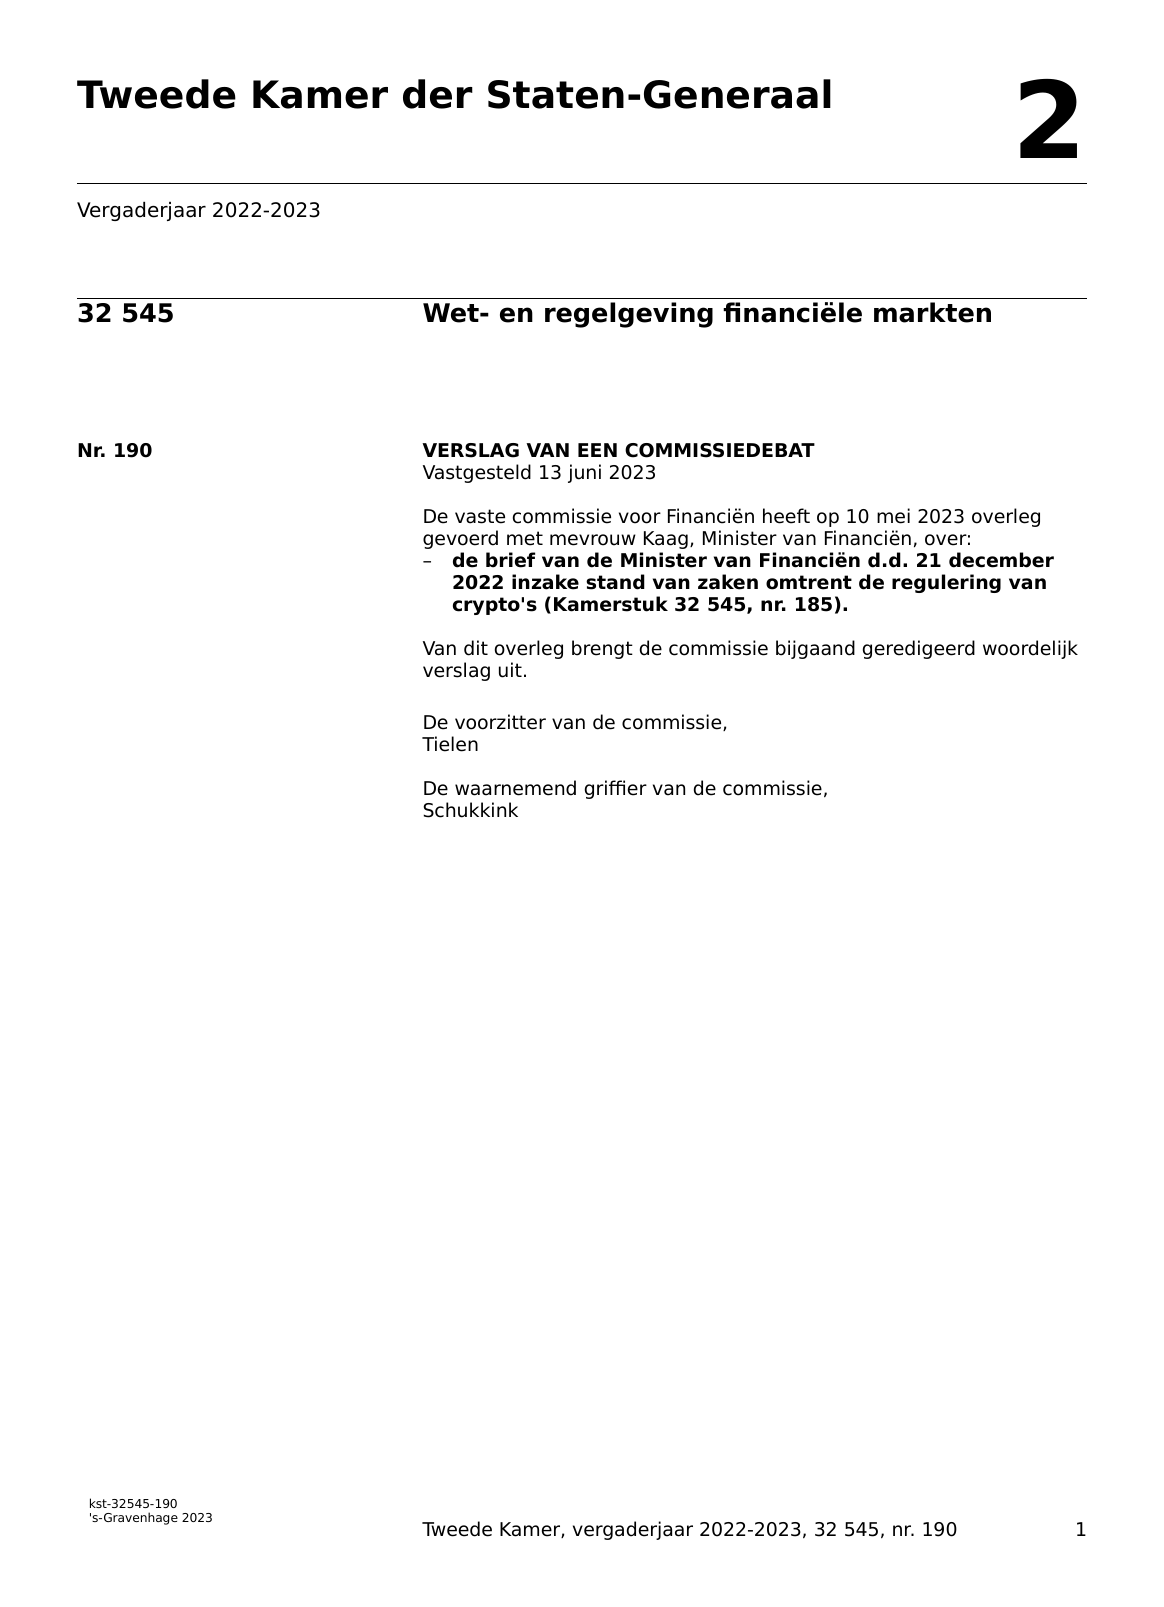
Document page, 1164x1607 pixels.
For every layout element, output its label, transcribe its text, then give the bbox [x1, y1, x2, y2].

table_cell Vergaderjaar 2022-2023 [77, 184, 1087, 298]
text 's-Gravenhage 2023 [88, 1511, 323, 1525]
table_header Tweede Kamer der Staten-Generaal [77, 59, 886, 183]
table_header 2 [886, 59, 1087, 183]
text Vastgesteld 13 juni 2023 [422, 462, 1087, 484]
text De waarnemend griffier van de commissie, Schukkink [422, 778, 1087, 822]
subtitle 32 545 Wet- en regelgeving financiële markten [77, 299, 1087, 329]
subtitle Nr. 190 VERSLAG VAN EEN COMMISSIEDEBAT [77, 440, 1087, 462]
text De voorzitter van de commissie, Tielen [422, 712, 1087, 756]
text – de brief van de Minister van Financiën d.d. 21 december 2022 inzake stand van zaken omtrent de regulering van crypto's (Kamerstuk 32 545, nr. 185). [422, 550, 1087, 616]
text Van dit overleg brengt de commissie bijgaand geredigeerd woordelijk verslag uit. [422, 638, 1087, 682]
text kst-32545-190 [88, 1497, 323, 1511]
text De vaste commissie voor Financiën heeft op 10 mei 2023 overleg gevoerd met mevrouw Kaag, Minister van Financiën, over: [422, 506, 1087, 550]
